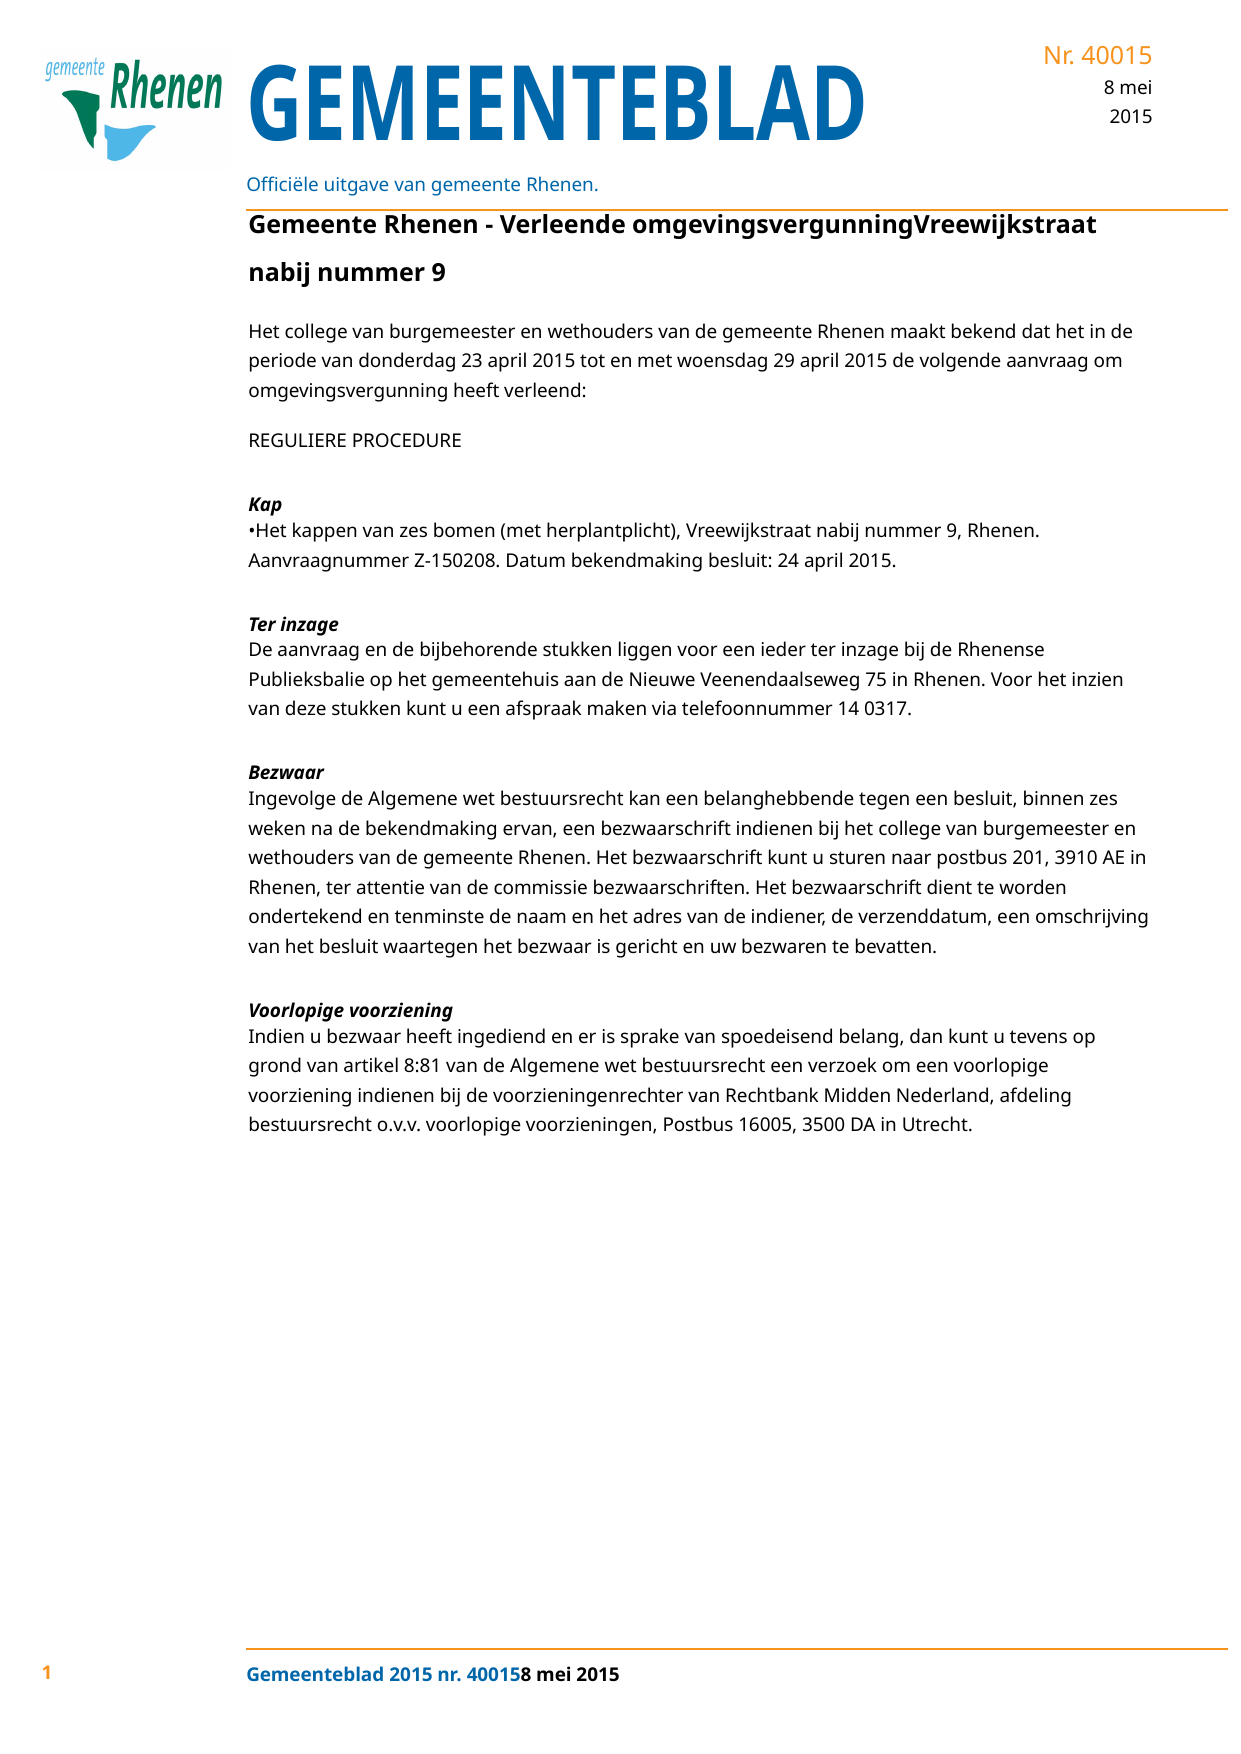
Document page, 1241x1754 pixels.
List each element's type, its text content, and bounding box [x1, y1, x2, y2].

picture [41, 47, 231, 172]
text Kap [248, 491, 1152, 517]
text REGULIERE PROCEDURE [248, 427, 1152, 453]
text Indien u bezwaar heeft ingediend en er is sprake van spoedeisend belang, dan kunt u tevens op grond van artikel 8:81 van de Algemene wet bestuursrecht een verzoek om een voorlopige voorziening indienen bij de voorzieningenrechter van Rechtbank Midden Nederland, afdeling bestuursrecht o.v.v. voorlopige voorzieningen, Postbus 16005, 3500 DA in Utrecht. [248, 1023, 1152, 1137]
text De aanvraag en de bijbehorende stukken liggen voor een ieder ter inzage bij de Rhenense Publieksbalie op het gemeentehuis aan de Nieuwe Veenendaalseweg 75 in Rhenen. Voor het inzien van deze stukken kunt u een afspraak maken via telefoonnummer 14 0317. [248, 636, 1152, 721]
text •Het kappen van zes bomen (met herplantplicht), Vreewijkstraat nabij nummer 9, Rhenen. Aanvraagnummer Z-150208. Datum bekendmaking besluit: 24 april 2015. [248, 517, 1152, 572]
text Ter inzage [248, 611, 1152, 636]
text Gemeente Rhenen - Verleende omgevingsvergunningVreewijkstraat nabij nummer 9 [248, 211, 1152, 288]
text Bezwaar [248, 759, 1152, 785]
text Het college van burgemeester en wethouders van de gemeente Rhenen maakt bekend dat het in de periode van donderdag 23 april 2015 tot en met woensdag 29 april 2015 de volgende aanvraag om omgevingsvergunning heeft verleend: [248, 318, 1152, 403]
text Ingevolge de Algemene wet bestuursrecht kan een belanghebbende tegen een besluit, binnen zes weken na de bekendmaking ervan, een bezwaarschrift indienen bij het college van burgemeester en wethouders van de gemeente Rhenen. Het bezwaarschrift kunt u sturen naar postbus 201, 3910 AE in Rhenen, ter attentie van de commissie bezwaarschriften. Het bezwaarschrift dient te worden ondertekend en tenminste de naam en het adres van de indiener, de verzenddatum, een omschrijving van het besluit waartegen het bezwaar is gericht en uw bezwaren te bevatten. [248, 785, 1152, 959]
text Voorlopige voorziening [248, 997, 1152, 1023]
